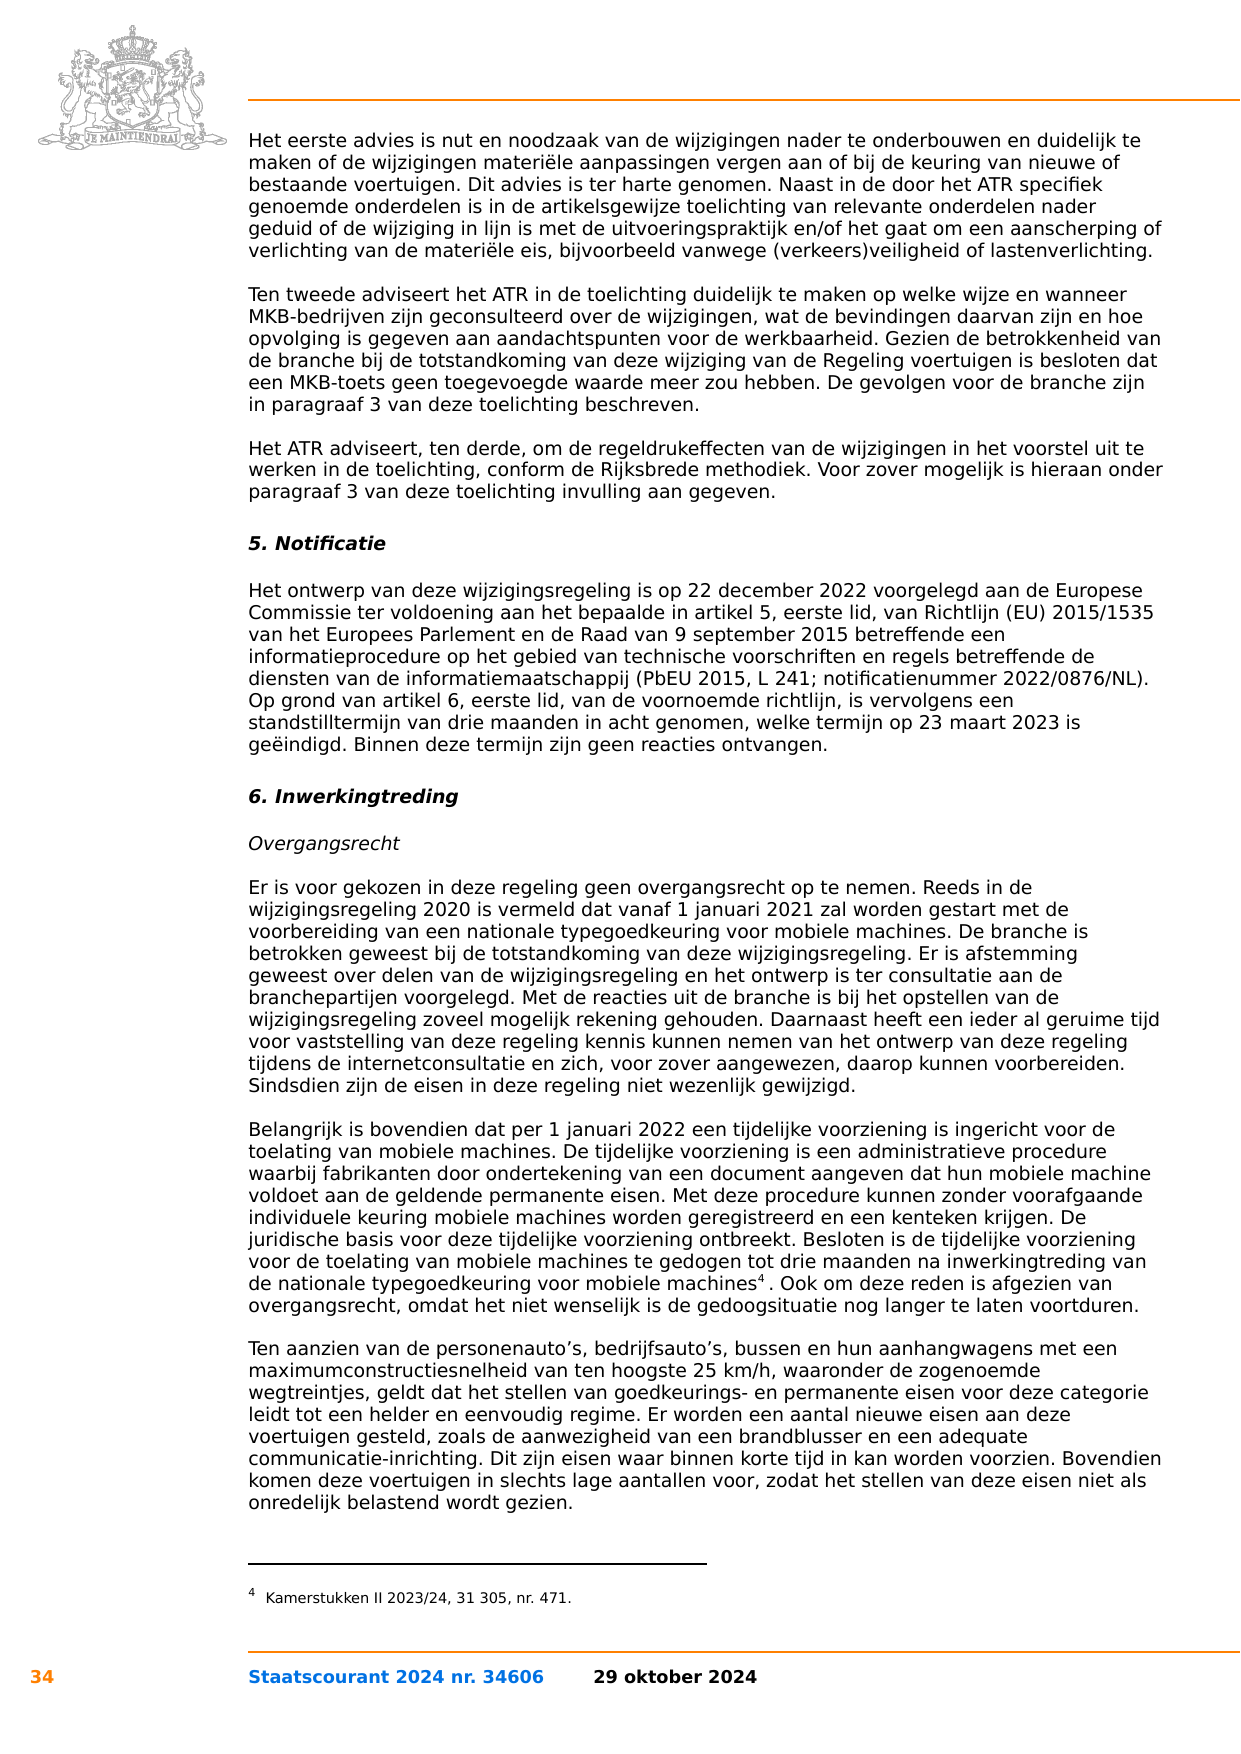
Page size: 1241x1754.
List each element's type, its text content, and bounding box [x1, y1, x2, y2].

text Het ontwerp van deze wijzigingsregeling is op 22 december 2022 voorgelegd aan de Europese Commissie ter voldoening aan het bepaalde in artikel 5, eerste lid, van Richtlijn (EU) 2015/1535 van het Europees Parlement en de Raad van 9 september 2015 betreffende een informatieprocedure op het gebied van technische voorschriften en regels betreffende de diensten van de informatiemaatschappij (PbEU 2015, L 241; notificatienummer 2022/0876/NL). Op grond van artikel 6, eerste lid, van de voornoemde richtlijn, is vervolgens een standstilltermijn van drie maanden in acht genomen, welke termijn op 23 maart 2023 is geëindigd. Binnen deze termijn zijn geen reacties ontvangen. [248, 580, 1163, 756]
subtitle 6. Inwerkingtreding [248, 786, 1163, 808]
text Er is voor gekozen in deze regeling geen overgangsrecht op te nemen. Reeds in de wijzigingsregeling 2020 is vermeld dat vanaf 1 januari 2021 zal worden gestart met de voorbereiding van een nationale typegoedkeuring voor mobiele machines. De branche is betrokken geweest bij de totstandkoming van deze wijzigingsregeling. Er is afstemming geweest over delen van de wijzigingsregeling en het ontwerp is ter consultatie aan de branchepartijen voorgelegd. Met de reacties uit de branche is bij het opstellen van de wijzigingsregeling zoveel mogelijk rekening gehouden. Daarnaast heeft een ieder al geruime tijd voor vaststelling van deze regeling kennis kunnen nemen van het ontwerp van deze regeling tijdens de internetconsultatie en zich, voor zover aangewezen, daarop kunnen voorbereiden. Sindsdien zijn de eisen in deze regeling niet wezenlijk gewijzigd. [248, 877, 1163, 1097]
text Ten aanzien van de personenauto’s, bedrijfsauto’s, bussen en hun aanhangwagens met een maximumconstructiesnelheid van ten hoogste 25 km/h, waaronder de zogenoemde wegtreintjes, geldt dat het stellen van goedkeurings- en permanente eisen voor deze categorie leidt tot een helder en eenvoudig regime. Er worden een aantal nieuwe eisen aan deze voertuigen gesteld, zoals de aanwezigheid van een brandblusser en een adequate communicatie-inrichting. Dit zijn eisen waar binnen korte tijd in kan worden voorzien. Bovendien komen deze voertuigen in slechts lage aantallen voor, zodat het stellen van deze eisen niet als onredelijk belastend wordt gezien. [248, 1338, 1163, 1514]
text Kamerstukken II 2023/24, 31 305, nr. 471. [248, 1586, 1163, 1608]
picture [38, 25, 227, 150]
subtitle Overgangsrecht [248, 833, 1163, 855]
text Ten tweede adviseert het ATR in de toelichting duidelijk te maken op welke wijze en wanneer MKB-bedrijven zijn geconsulteerd over de wijzigingen, wat de bevindingen daarvan zijn en hoe opvolging is gegeven aan aandachtspunten voor de werkbaarheid. Gezien de betrokkenheid van de branche bij de totstandkoming van deze wijziging van de Regeling voertuigen is besloten dat een MKB-toets geen toegevoegde waarde meer zou hebben. De gevolgen voor de branche zijn in paragraaf 3 van deze toelichting beschreven. [248, 284, 1163, 416]
subtitle 5. Notificatie [248, 533, 1163, 555]
text Belangrijk is bovendien dat per 1 januari 2022 een tijdelijke voorziening is ingericht voor de toelating van mobiele machines. De tijdelijke voorziening is een administratieve procedure waarbij fabrikanten door ondertekening van een document aangeven dat hun mobiele machine voldoet aan de geldende permanente eisen. Met deze procedure kunnen zonder voorafgaande individuele keuring mobiele machines worden geregistreerd en een kenteken krijgen. De juridische basis voor deze tijdelijke voorziening ontbreekt. Besloten is de tijdelijke voorziening voor de toelating van mobiele machines te gedogen tot drie maanden na inwerkingtreding van de nationale typegoedkeuring voor mobiele machines. Ook om deze reden is afgezien van overgangsrecht, omdat het niet wenselijk is de gedoogsituatie nog langer te laten voortduren. [248, 1119, 1163, 1316]
text Het ATR adviseert, ten derde, om de regeldrukeffecten van de wijzigingen in het voorstel uit te werken in de toelichting, conform de Rijksbrede methodiek. Voor zover mogelijk is hieraan onder paragraaf 3 van deze toelichting invulling aan gegeven. [248, 437, 1163, 503]
text Het eerste advies is nut en noodzaak van de wijzigingen nader te onderbouwen en duidelijk te maken of de wijzigingen materiële aanpassingen vergen aan of bij de keuring van nieuwe of bestaande voertuigen. Dit advies is ter harte genomen. Naast in de door het ATR specifiek genoemde onderdelen is in de artikelsgewijze toelichting van relevante onderdelen nader geduid of de wijziging in lijn is met de uitvoeringspraktijk en/of het gaat om een aanscherping of verlichting van de materiële eis, bijvoorbeeld vanwege (verkeers)veiligheid of lastenverlichting. [248, 130, 1163, 262]
